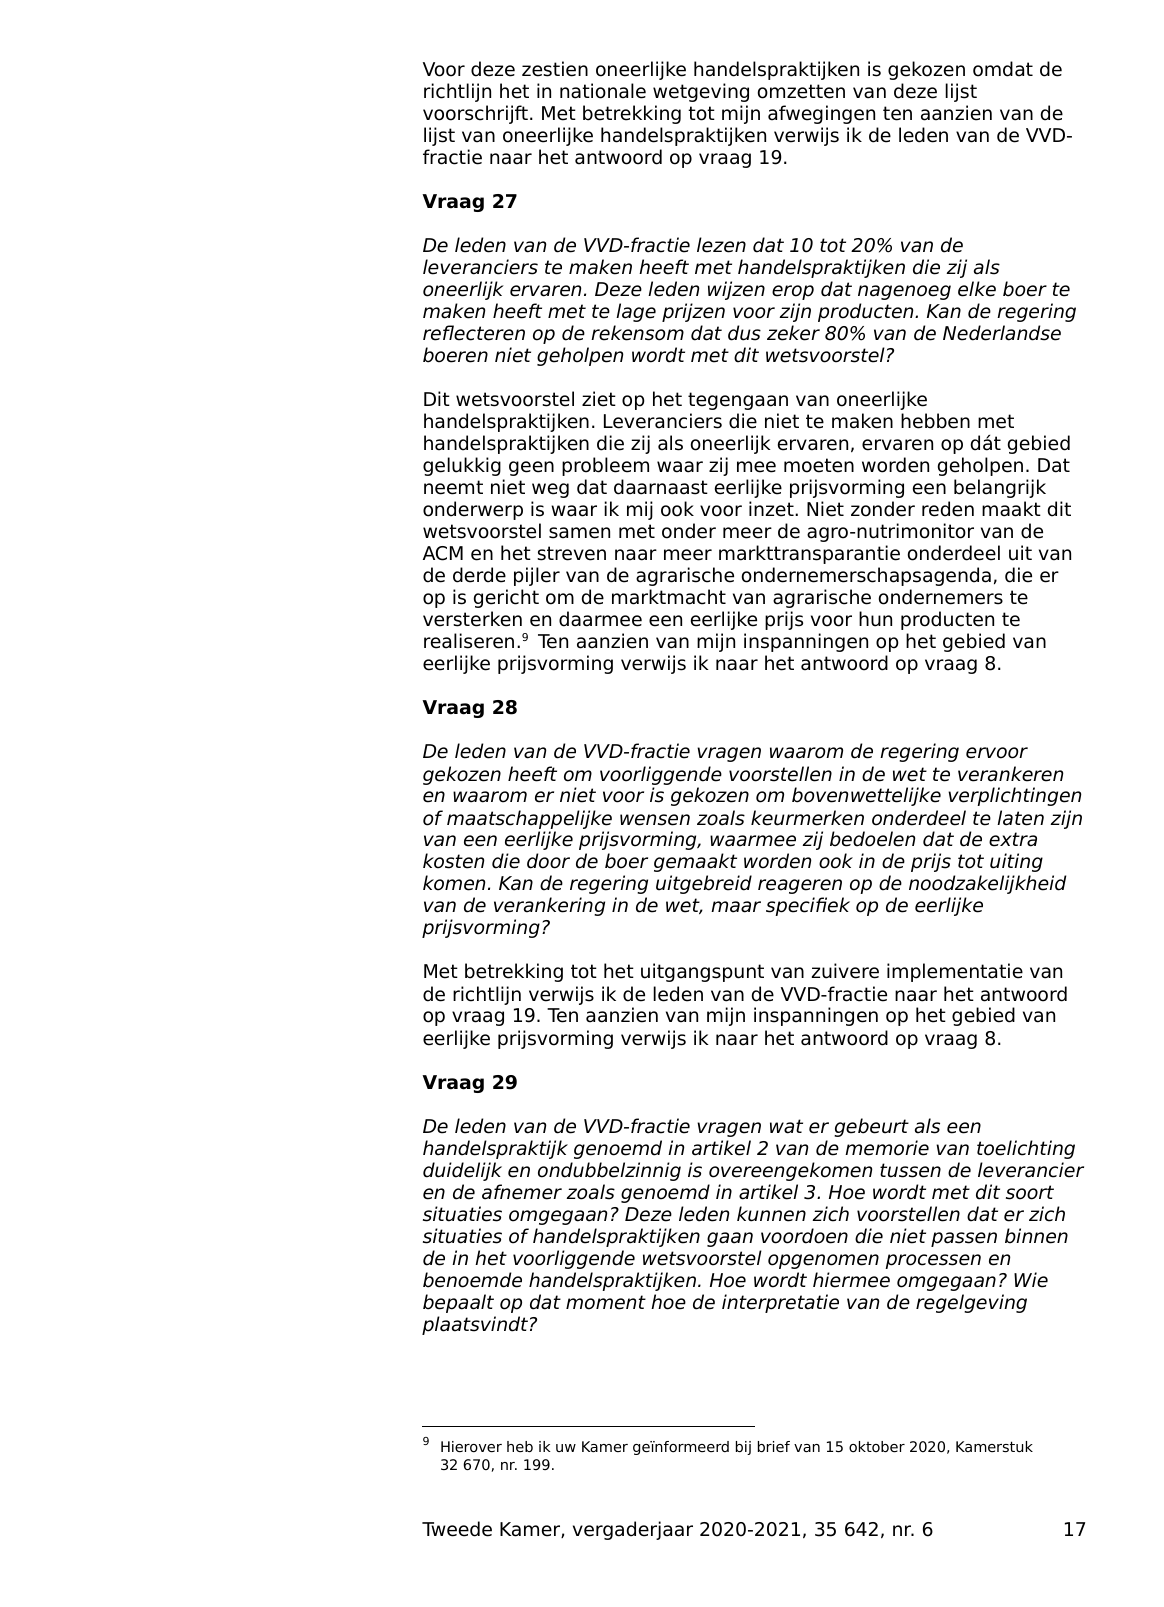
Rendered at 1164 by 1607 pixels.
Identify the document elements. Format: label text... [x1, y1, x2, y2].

subtitle Vraag 29 [422, 1072, 1087, 1093]
text Dit wetsvoorstel ziet op het tegengaan van oneerlijke handelspraktijken. Leveranciers die niet te maken hebben met handelspraktijken die zij als oneerlijk ervaren, ervaren op dát gebied gelukkig geen probleem waar zij mee moeten worden geholpen. Dat neemt niet weg dat daarnaast eerlijke prijsvorming een belangrijk onderwerp is waar ik mij ook voor inzet. Niet zonder reden maakt dit wetsvoorstel samen met onder meer de agro-nutrimonitor van de ACM en het streven naar meer markttransparantie onderdeel uit van de derde pijler van de agrarische ondernemerschapsagenda, die er op is gericht om de marktmacht van agrarische ondernemers te versterken en daarmee een eerlijke prijs voor hun producten te realiseren. Ten aanzien van mijn inspanningen op het gebied van eerlijke prijsvorming verwijs ik naar het antwoord op vraag 8. [422, 389, 1087, 675]
subtitle Vraag 28 [422, 697, 1087, 719]
subtitle Vraag 27 [422, 191, 1087, 213]
text Hierover heb ik uw Kamer geïnformeerd bij brief van 15 oktober 2020, Kamerstuk 32 670, nr. 199. [422, 1435, 1087, 1474]
text Met betrekking tot het uitgangspunt van zuivere implementatie van de richtlijn verwijs ik de leden van de VVD-fractie naar het antwoord op vraag 19. Ten aanzien van mijn inspanningen op het gebied van eerlijke prijsvorming verwijs ik naar het antwoord op vraag 8. [422, 961, 1087, 1049]
text De leden van de VVD-fractie lezen dat 10 tot 20% van de leveranciers te maken heeft met handelspraktijken die zij als oneerlijk ervaren. Deze leden wijzen erop dat nagenoeg elke boer te maken heeft met te lage prijzen voor zijn producten. Kan de regering reflecteren op de rekensom dat dus zeker 80% van de Nederlandse boeren niet geholpen wordt met dit wetsvoorstel? [422, 235, 1087, 367]
text De leden van de VVD-fractie vragen waarom de regering ervoor gekozen heeft om voorliggende voorstellen in de wet te verankeren en waarom er niet voor is gekozen om bovenwettelijke verplichtingen of maatschappelijke wensen zoals keurmerken onderdeel te laten zijn van een eerlijke prijsvorming, waarmee zij bedoelen dat de extra kosten die door de boer gemaakt worden ook in de prijs tot uiting komen. Kan de regering uitgebreid reageren op de noodzakelijkheid van de verankering in de wet, maar specifiek op de eerlijke prijsvorming? [422, 741, 1087, 939]
text Voor deze zestien oneerlijke handelspraktijken is gekozen omdat de richtlijn het in nationale wetgeving omzetten van deze lijst voorschrijft. Met betrekking tot mijn afwegingen ten aanzien van de lijst van oneerlijke handelspraktijken verwijs ik de leden van de VVD-fractie naar het antwoord op vraag 19. [422, 59, 1087, 169]
text De leden van de VVD-fractie vragen wat er gebeurt als een handelspraktijk genoemd in artikel 2 van de memorie van toelichting duidelijk en ondubbelzinnig is overeengekomen tussen de leverancier en de afnemer zoals genoemd in artikel 3. Hoe wordt met dit soort situaties omgegaan? Deze leden kunnen zich voorstellen dat er zich situaties of handelspraktijken gaan voordoen die niet passen binnen de in het voorliggende wetsvoorstel opgenomen processen en benoemde handelspraktijken. Hoe wordt hiermee omgegaan? Wie bepaalt op dat moment hoe de interpretatie van de regelgeving plaatsvindt? [422, 1116, 1087, 1336]
